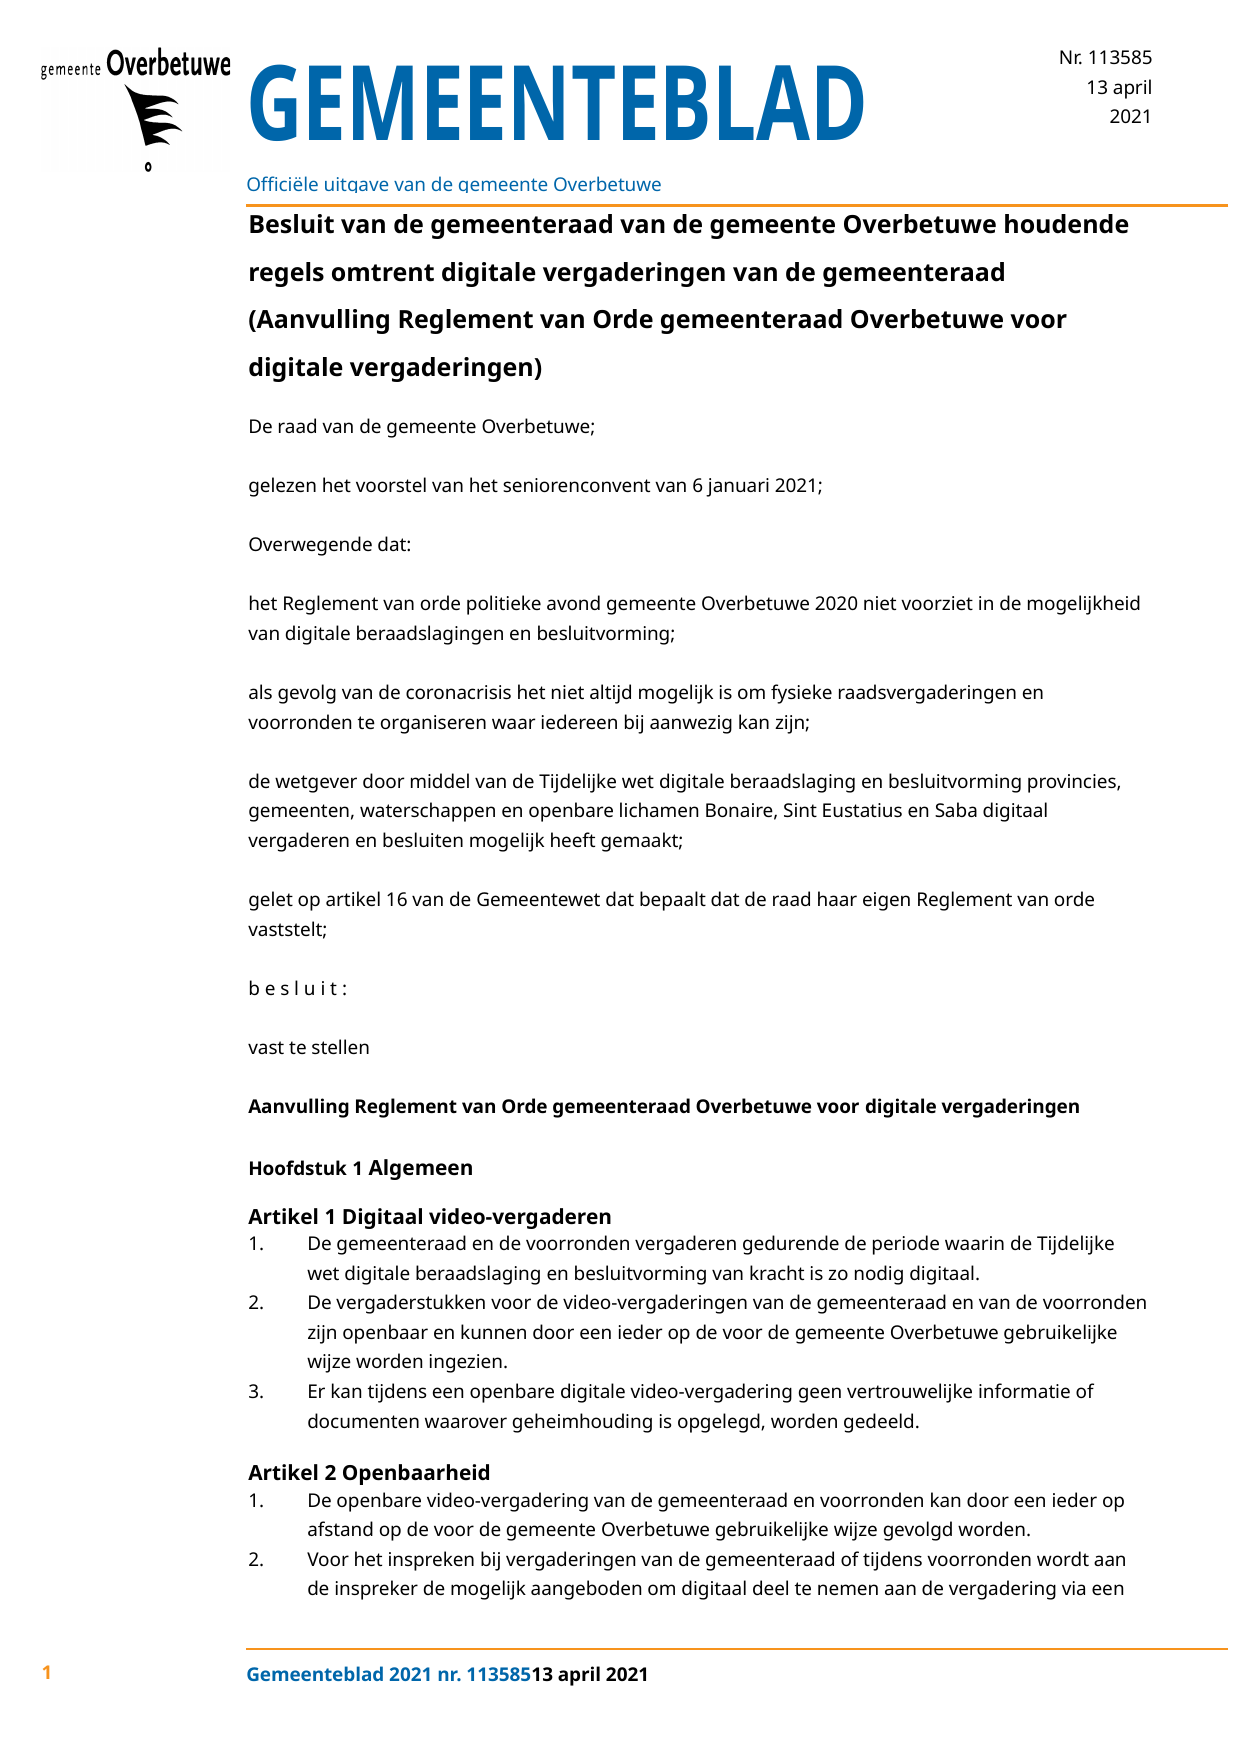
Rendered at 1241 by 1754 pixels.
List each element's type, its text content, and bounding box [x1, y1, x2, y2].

text het Reglement van orde politieke avond gemeente Overbetuwe 2020 niet voorziet in de mogelijkheid van digitale beraadslagingen en besluitvorming; [248, 591, 1152, 646]
text Artikel 1 Digitaal video-vergaderen [248, 1202, 1152, 1230]
text Artikel 2 Openbaarheid [248, 1458, 1152, 1487]
list De gemeenteraad en de voorronden vergaderen gedurende de periode waarin de Tijdelijke wet digitale beraadslaging en besluitvorming van kracht is zo nodig digitaal. [248, 1230, 1152, 1286]
text vast te stellen [248, 1034, 1152, 1060]
text gelezen het voorstel van het seniorenconvent van 6 januari 2021; [248, 472, 1152, 498]
list De vergaderstukken voor de video-vergaderingen van de gemeenteraad en van de voorronden zijn openbaar en kunnen door een ieder op de voor de gemeente Overbetuwe gebruikelijke wijze worden ingezien. [248, 1289, 1152, 1374]
text Overwegende dat: [248, 531, 1152, 557]
picture [41, 47, 231, 172]
text Aanvulling Reglement van Orde gemeenteraad Overbetuwe voor digitale vergaderingen [248, 1093, 1152, 1119]
text b e s l u i t : [248, 975, 1152, 1001]
list De openbare video-vergadering van de gemeenteraad en voorronden kan door een ieder op afstand op de voor de gemeente Overbetuwe gebruikelijke wijze gevolgd worden. [248, 1487, 1152, 1542]
text De raad van de gemeente Overbetuwe; [248, 413, 1152, 439]
list Voor het inspreken bij vergaderingen van de gemeenteraad of tijdens voorronden wordt aan de inspreker de mogelijk aangeboden om digitaal deel te nemen aan de vergadering via een [248, 1546, 1152, 1601]
text Hoofdstuk 1 Algemeen [248, 1153, 1152, 1181]
text de wetgever door middel van de Tijdelijke wet digitale beraadslaging en besluitvorming provincies, gemeenten, waterschappen en openbare lichamen Bonaire, Sint Eustatius en Saba digitaal vergaderen en besluiten mogelijk heeft gemaakt; [248, 768, 1152, 853]
text Besluit van de gemeenteraad van de gemeente Overbetuwe houdende regels omtrent digitale vergaderingen van de gemeenteraad (Aanvulling Reglement van Orde gemeenteraad Overbetuwe voor digitale vergaderingen) [248, 207, 1152, 384]
text gelet op artikel 16 van de Gemeentewet dat bepaalt dat de raad haar eigen Reglement van orde vaststelt; [248, 886, 1152, 942]
list Er kan tijdens een openbare digitale video-vergadering geen vertrouwelijke informatie of documenten waarover geheimhouding is opgelegd, worden gedeeld. [248, 1378, 1152, 1434]
text als gevolg van de coronacrisis het niet altijd mogelijk is om fysieke raadsvergaderingen en voorronden te organiseren waar iedereen bij aanwezig kan zijn; [248, 679, 1152, 735]
